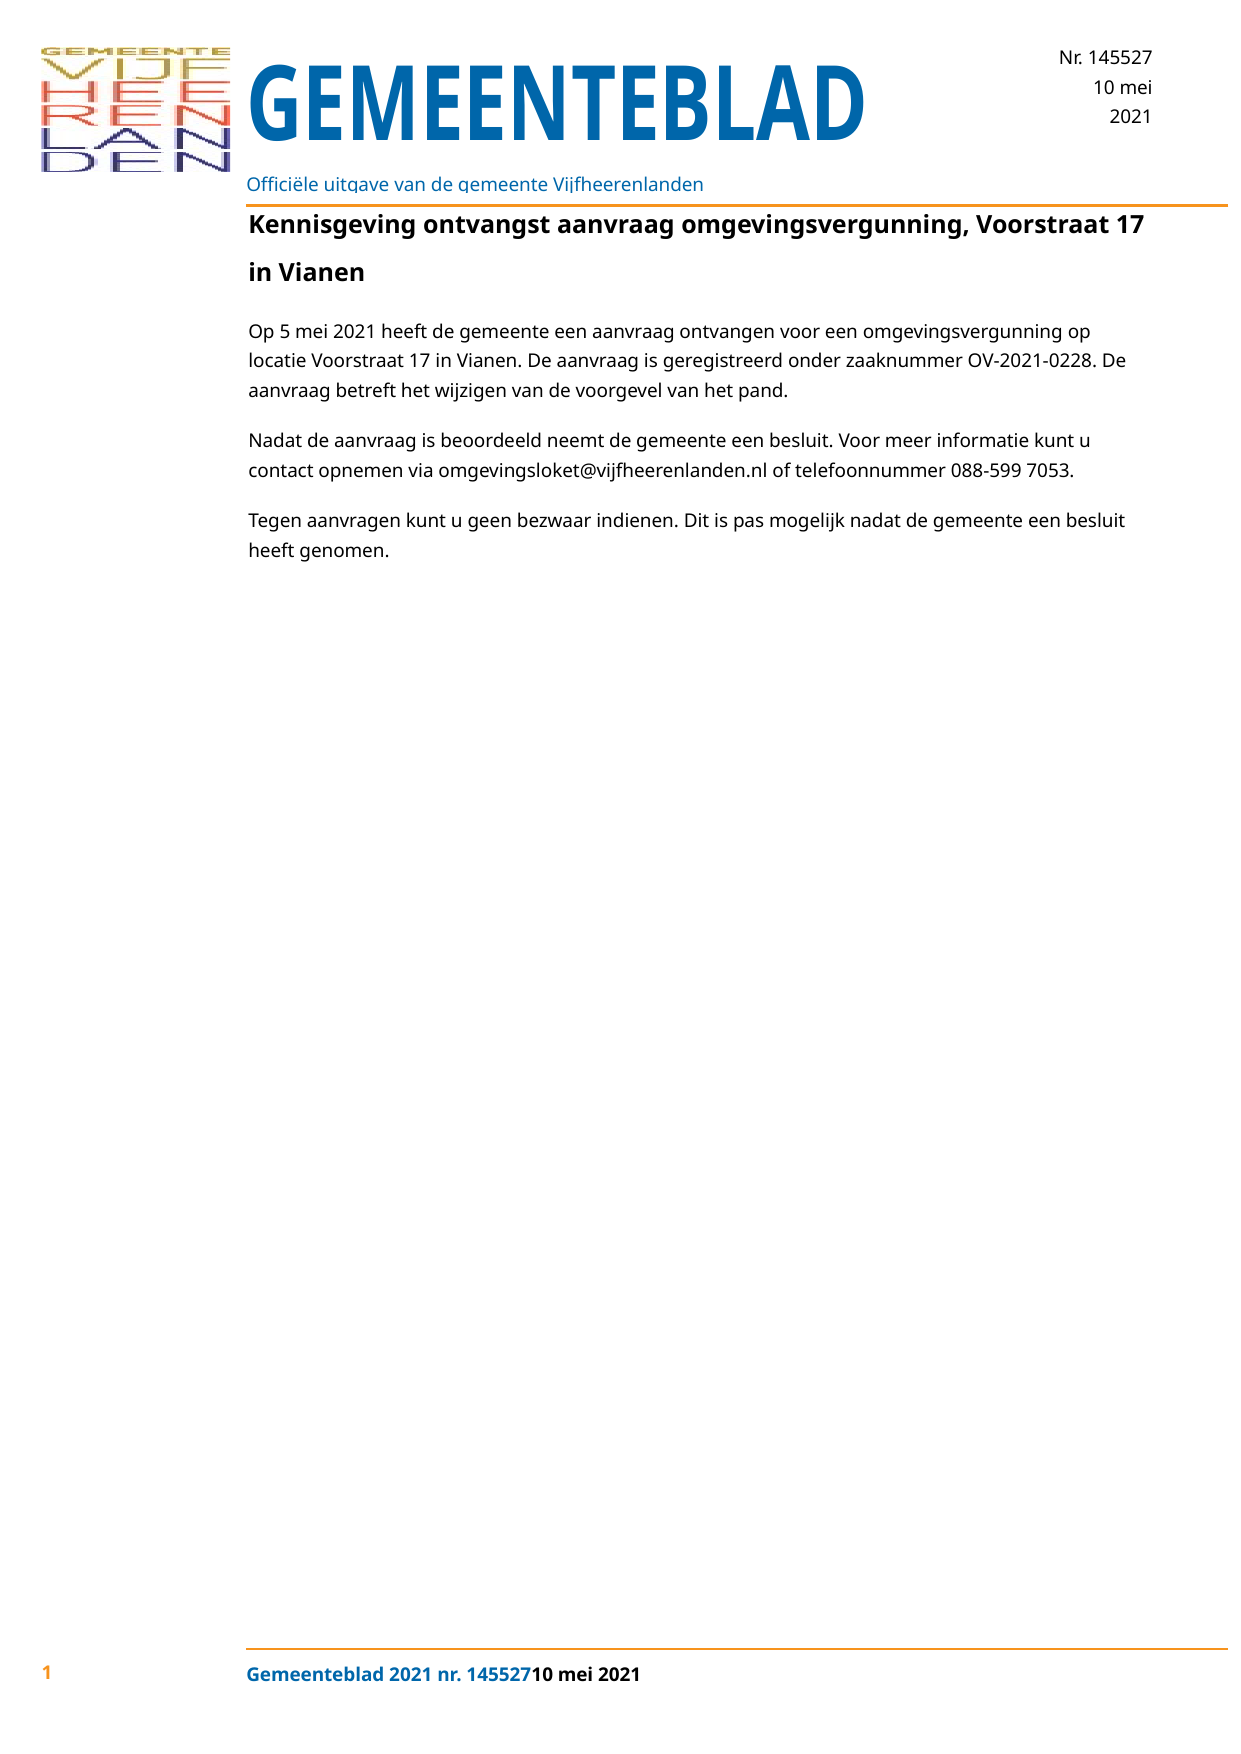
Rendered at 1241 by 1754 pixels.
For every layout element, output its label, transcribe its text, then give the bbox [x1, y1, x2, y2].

text Op 5 mei 2021 heeft de gemeente een aanvraag ontvangen voor een omgevingsvergunning op locatie Voorstraat 17 in Vianen. De aanvraag is geregistreerd onder zaaknummer OV-2021-0228. De aanvraag betreft het wijzigen van de voorgevel van het pand. [248, 318, 1152, 403]
text Tegen aanvragen kunt u geen bezwaar indienen. Dit is pas mogelijk nadat de gemeente een besluit heeft genomen. [248, 507, 1152, 563]
text Kennisgeving ontvangst aanvraag omgevingsvergunning, Voorstraat 17 in Vianen [248, 207, 1152, 288]
picture [41, 47, 231, 172]
text Nadat de aanvraag is beoordeeld neemt de gemeente een besluit. Voor meer informatie kunt u contact opnemen via omgevingsloket@vijfheerenlanden.nl of telefoonnummer 088-599 7053. [248, 427, 1152, 483]
